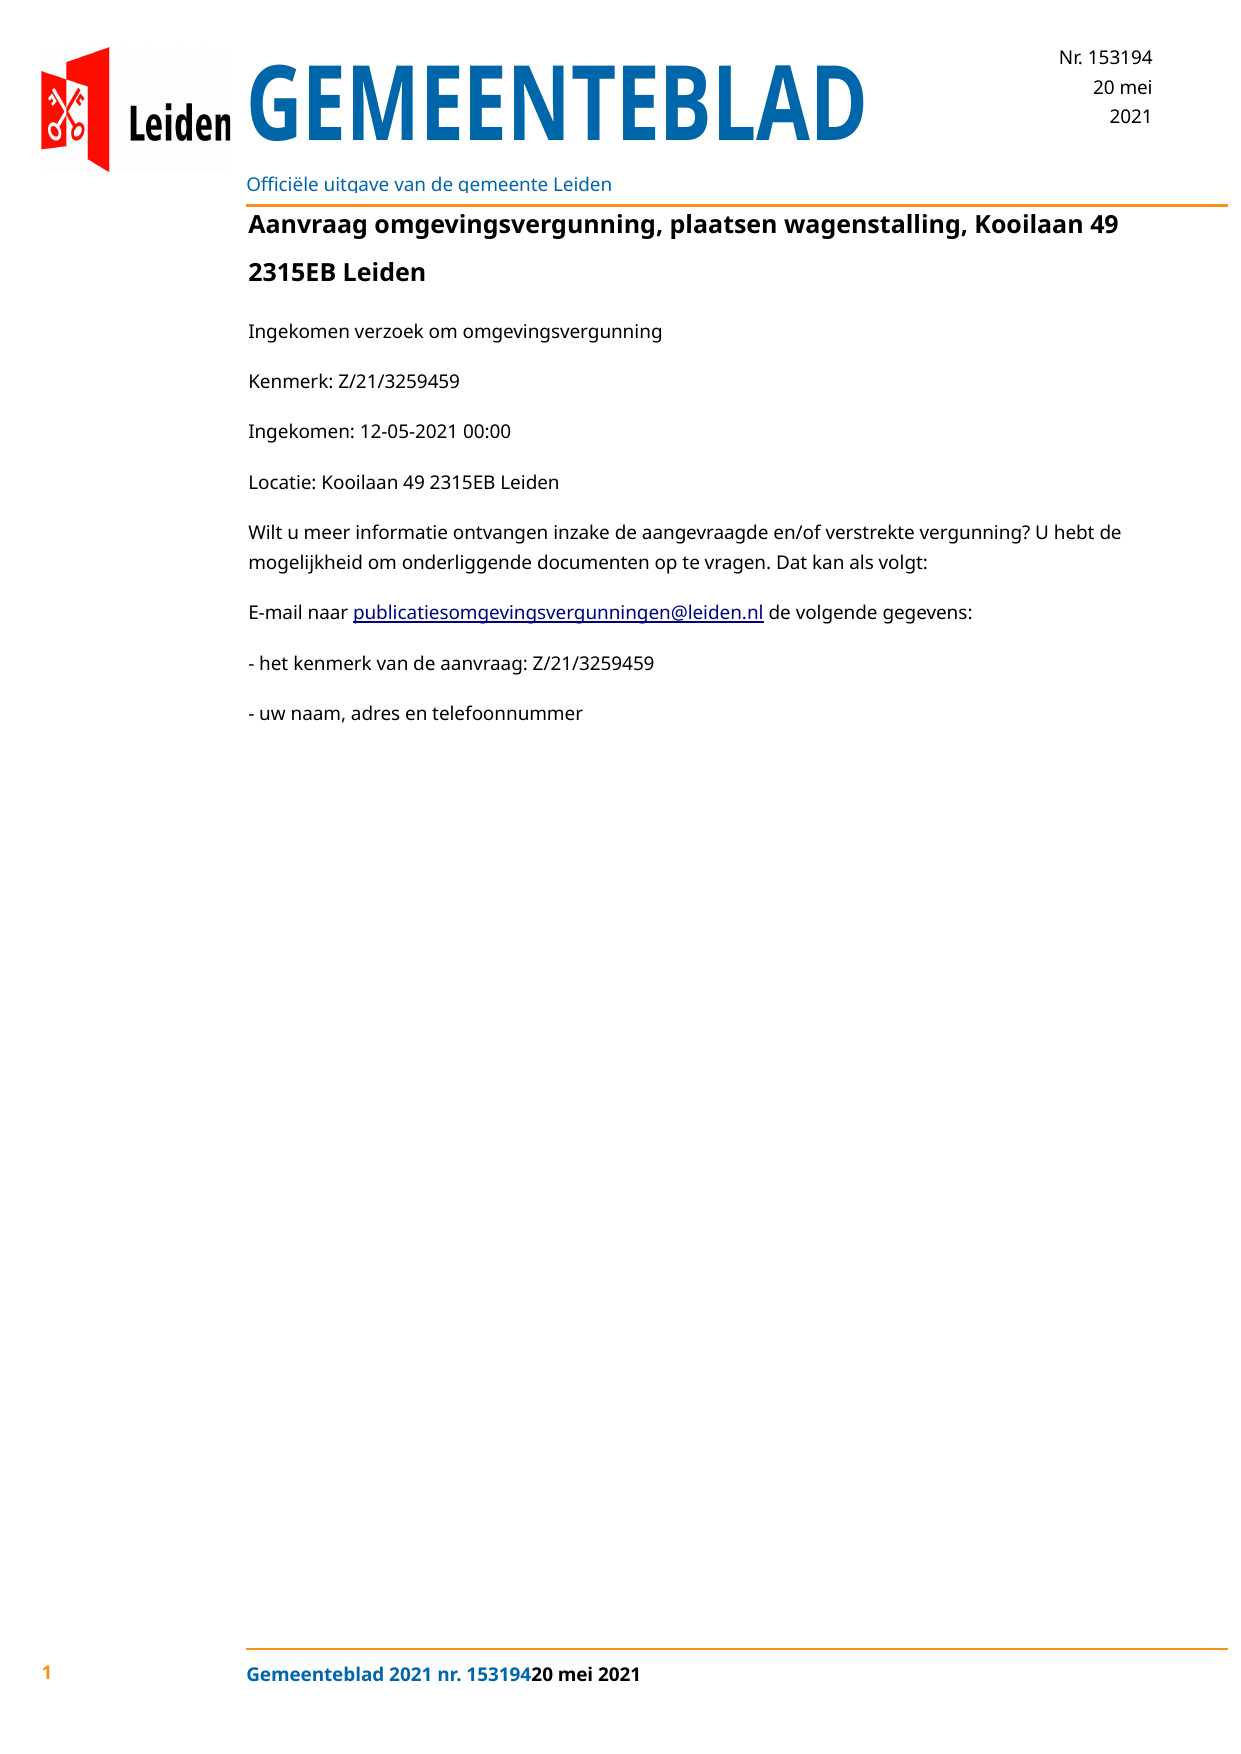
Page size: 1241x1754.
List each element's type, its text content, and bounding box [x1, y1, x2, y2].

text - uw naam, adres en telefoonnummer [248, 700, 1152, 726]
text - het kenmerk van de aanvraag: Z/21/3259459 [248, 650, 1152, 676]
text Ingekomen: 12-05-2021 00:00 [248, 419, 1152, 444]
text Wilt u meer informatie ontvangen inzake de aangevraagde en/of verstrekte vergunning? U hebt de mogelijkheid om onderliggende documenten op te vragen. Dat kan als volgt: [248, 519, 1152, 575]
text Kenmerk: Z/21/3259459 [248, 368, 1152, 394]
text Locatie: Kooilaan 49 2315EB Leiden [248, 469, 1152, 495]
text Ingekomen verzoek om omgevingsvergunning [248, 318, 1152, 344]
text E-mail naar publicatiesomgevingsvergunningen@leiden.nl de volgende gegevens: [248, 599, 1152, 625]
picture [41, 47, 231, 172]
text Aanvraag omgevingsvergunning, plaatsen wagenstalling, Kooilaan 49 2315EB Leiden [248, 207, 1152, 288]
